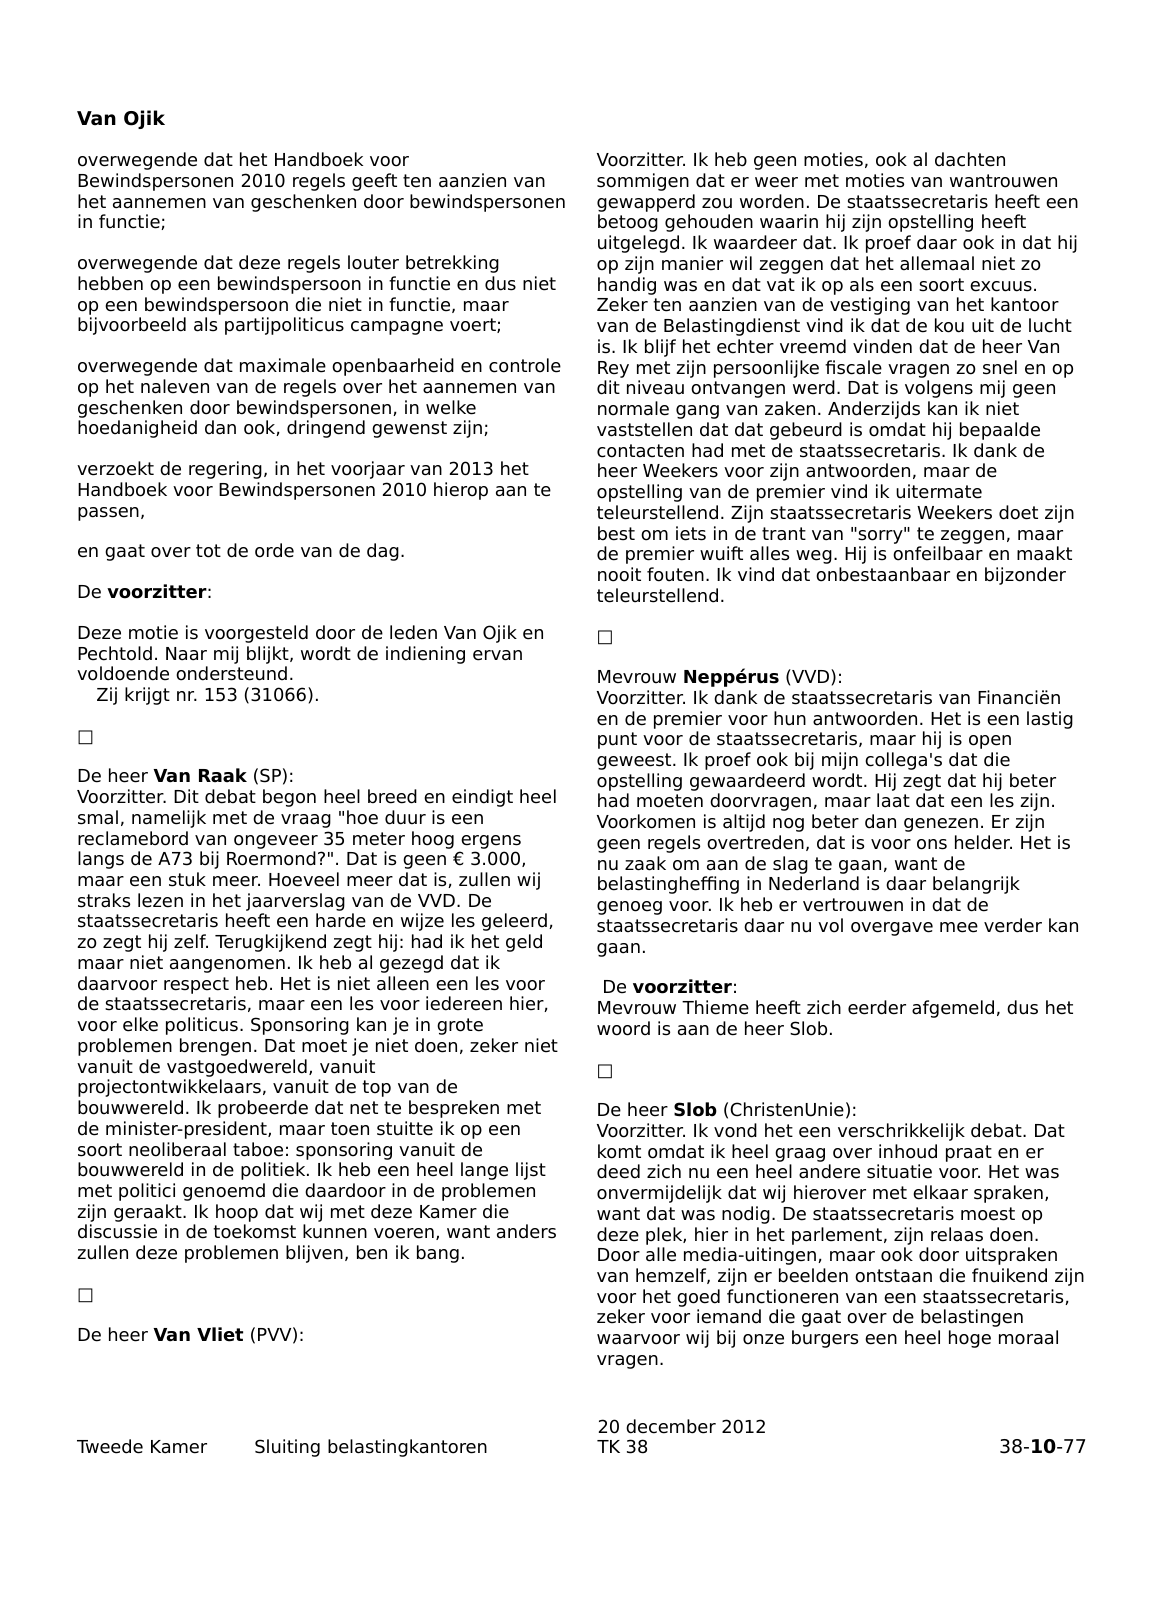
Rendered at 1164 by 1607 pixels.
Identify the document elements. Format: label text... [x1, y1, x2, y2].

text □ [596, 626, 1087, 647]
text overwegende dat deze regels louter betrekking hebben op een bewindspersoon in functie en dus niet op een bewindspersoon die niet in functie, maar bijvoorbeeld als partijpoliticus campagne voert; [77, 253, 567, 336]
text verzoekt de regering, in het voorjaar van 2013 het Handboek voor Bewindspersonen 2010 hierop aan te passen, [77, 459, 567, 521]
text Voorzitter. Ik dank de staatssecretaris van Financiën en de premier voor hun antwoorden. Het is een lastig punt voor de staatssecretaris, maar hij is open geweest. Ik proef ook bij mijn collega's dat die opstelling gewaardeerd wordt. Hij zegt dat hij beter had moeten doorvragen, maar laat dat een les zijn. Voorkomen is altijd nog beter dan genezen. Er zijn geen regels overtreden, dat is voor ons helder. Het is nu zaak om aan de slag te gaan, want de belastingheffing in Nederland is daar belangrijk genoeg voor. Ik heb er vertrouwen in dat de staatssecretaris daar nu vol overgave mee verder kan gaan. [596, 688, 1087, 957]
text Zij krijgt nr. 153 (31066). [77, 685, 567, 706]
text Mevrouw Thieme heeft zich eerder afgemeld, dus het woord is aan de heer Slob. [596, 998, 1087, 1039]
text Mevrouw Neppérus (VVD): [596, 667, 1087, 688]
text Voorzitter. Ik vond het een verschrikkelijk debat. Dat komt omdat ik heel graag over inhoud praat en er deed zich nu een heel andere situatie voor. Het was onvermijdelijk dat wij hierover met elkaar spraken, want dat was nodig. De staatssecretaris moest op deze plek, hier in het parlement, zijn relaas doen. Door alle media-uitingen, maar ook door uitspraken van hemzelf, zijn er beelden ontstaan die fnuikend zijn voor het goed functioneren van een staatssecretaris, zeker voor iemand die gaat over de belastingen waarvoor wij bij onze burgers een heel hoge moraal vragen. [596, 1121, 1087, 1369]
text De heer Slob (ChristenUnie): [596, 1100, 1087, 1121]
text en gaat over tot de orde van de dag. [77, 541, 567, 562]
text De heer Van Vliet (PVV): [77, 1324, 567, 1345]
text Voorzitter. Dit debat begon heel breed en eindigt heel smal, namelijk met de vraag "hoe duur is een reclamebord van ongeveer 35 meter hoog ergens langs de A73 bij Roermond?". Dat is geen € 3.000, maar een stuk meer. Hoeveel meer dat is, zullen wij straks lezen in het jaarverslag van de VVD. De staatssecretaris heeft een harde en wijze les geleerd, zo zegt hij zelf. Terugkijkend zegt hij: had ik het geld maar niet aangenomen. Ik heb al gezegd dat ik daarvoor respect heb. Het is niet alleen een les voor de staatssecretaris, maar een les voor iedereen hier, voor elke politicus. Sponsoring kan je in grote problemen brengen. Dat moet je niet doen, zeker niet vanuit de vastgoedwereld, vanuit projectontwikkelaars, vanuit de top van de bouwwereld. Ik probeerde dat net te bespreken met de minister-president, maar toen stuitte ik op een soort neoliberaal taboe: sponsoring vanuit de bouwwereld in de politiek. Ik heb een heel lange lijst met politici genoemd die daardoor in de problemen zijn geraakt. Ik hoop dat wij met deze Kamer die discussie in de toekomst kunnen voeren, want anders zullen deze problemen blijven, ben ik bang. [77, 787, 567, 1264]
text □ [77, 726, 567, 746]
text De heer Van Raak (SP): [77, 766, 567, 787]
text De voorzitter: [596, 977, 1087, 998]
text overwegende dat maximale openbaarheid en controle op het naleven van de regels over het aannemen van geschenken door bewindspersonen, in welke hoedanigheid dan ook, dringend gewenst zijn; [77, 356, 567, 439]
text overwegende dat het Handboek voor Bewindspersonen 2010 regels geeft ten aanzien van het aannemen van geschenken door bewindspersonen in functie; [77, 150, 567, 233]
text Deze motie is voorgesteld door de leden Van Ojik en Pechtold. Naar mij blijkt, wordt de indiening ervan voldoende ondersteund. [77, 623, 567, 685]
text □ [596, 1059, 1087, 1080]
text Voorzitter. Ik heb geen moties, ook al dachten sommigen dat er weer met moties van wantrouwen gewapperd zou worden. De staatssecretaris heeft een betoog gehouden waarin hij zijn opstelling heeft uitgelegd. Ik waardeer dat. Ik proef daar ook in dat hij op zijn manier wil zeggen dat het allemaal niet zo handig was en dat vat ik op als een soort excuus. Zeker ten aanzien van de vestiging van het kantoor van de Belastingdienst vind ik dat de kou uit de lucht is. Ik blijf het echter vreemd vinden dat de heer Van Rey met zijn persoonlijke fiscale vragen zo snel en op dit niveau ontvangen werd. Dat is volgens mij geen normale gang van zaken. Anderzijds kan ik niet vaststellen dat dat gebeurd is omdat hij bepaalde contacten had met de staatssecretaris. Ik dank de heer Weekers voor zijn antwoorden, maar de opstelling van de premier vind ik uitermate teleurstellend. Zijn staatssecretaris Weekers doet zijn best om iets in de trant van "sorry" te zeggen, maar de premier wuift alles weg. Hij is onfeilbaar en maakt nooit fouten. Ik vind dat onbestaanbaar en bijzonder teleurstellend. [596, 150, 1087, 606]
text De voorzitter: [77, 582, 567, 603]
text □ [77, 1284, 567, 1304]
